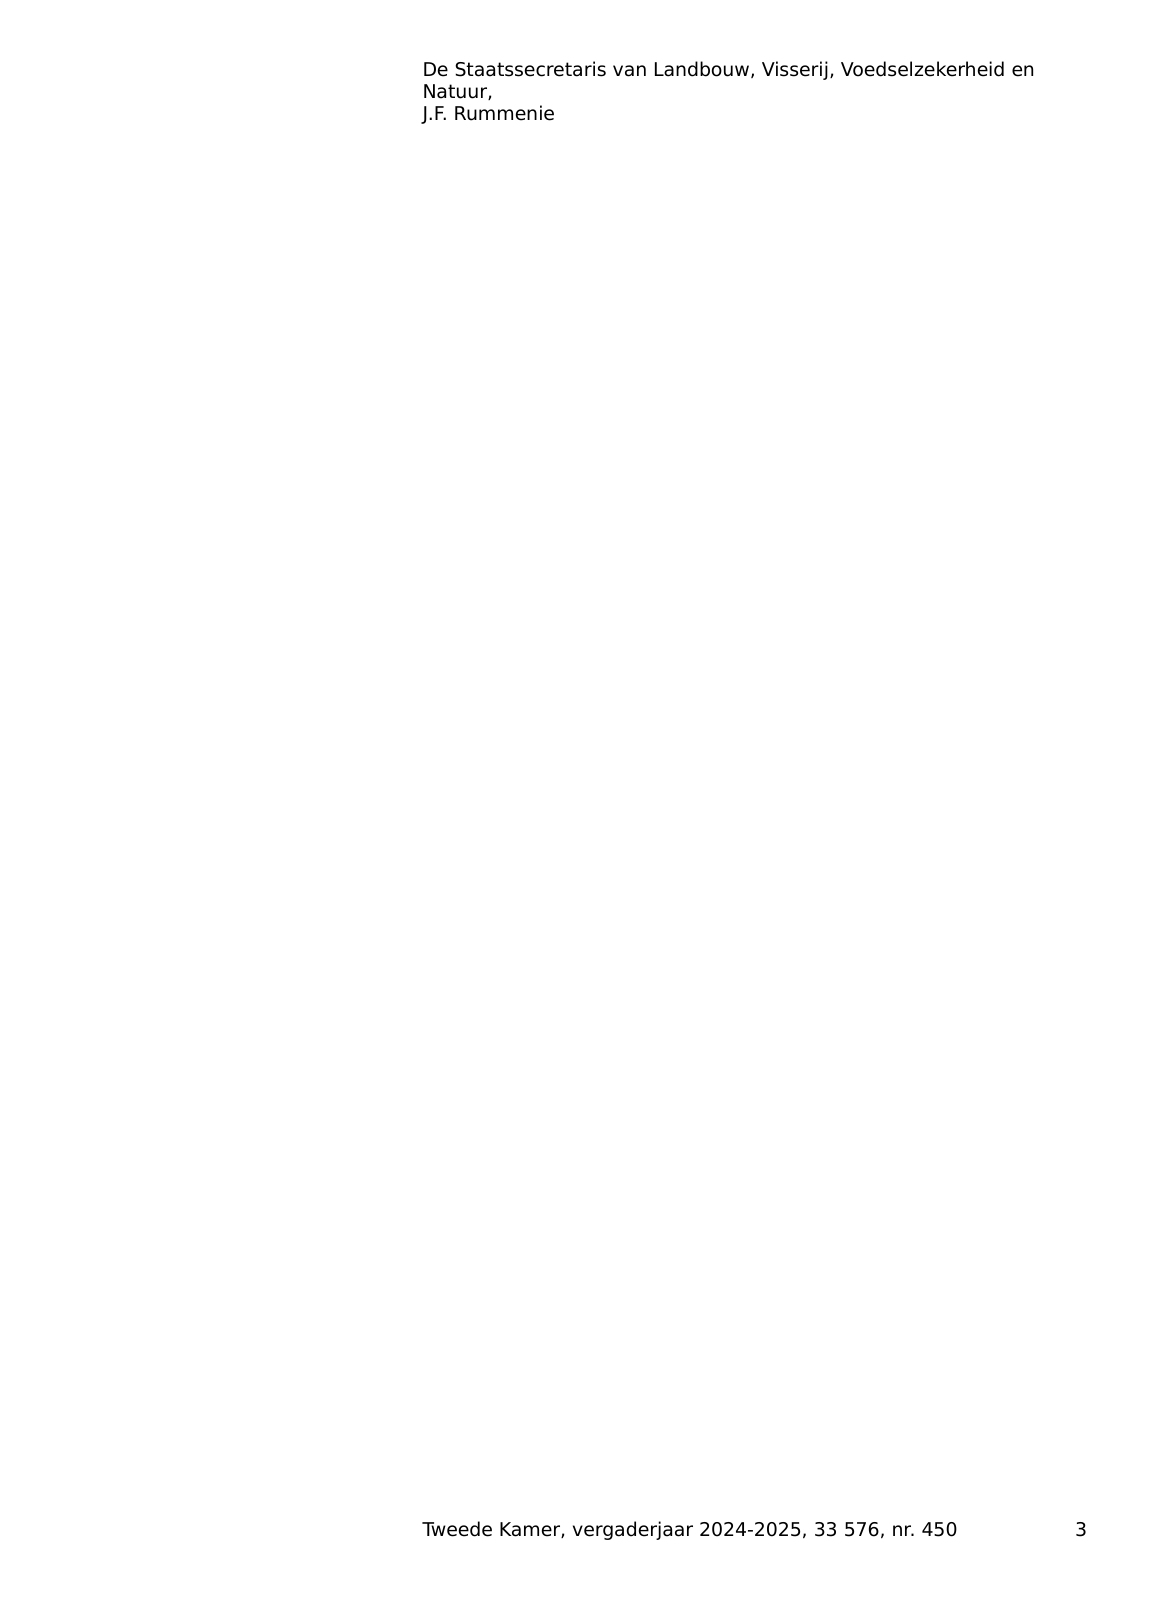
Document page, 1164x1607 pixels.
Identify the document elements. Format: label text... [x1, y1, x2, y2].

text De Staatssecretaris van Landbouw, Visserij, Voedselzekerheid en Natuur, J.F. Rummenie [422, 59, 1087, 125]
